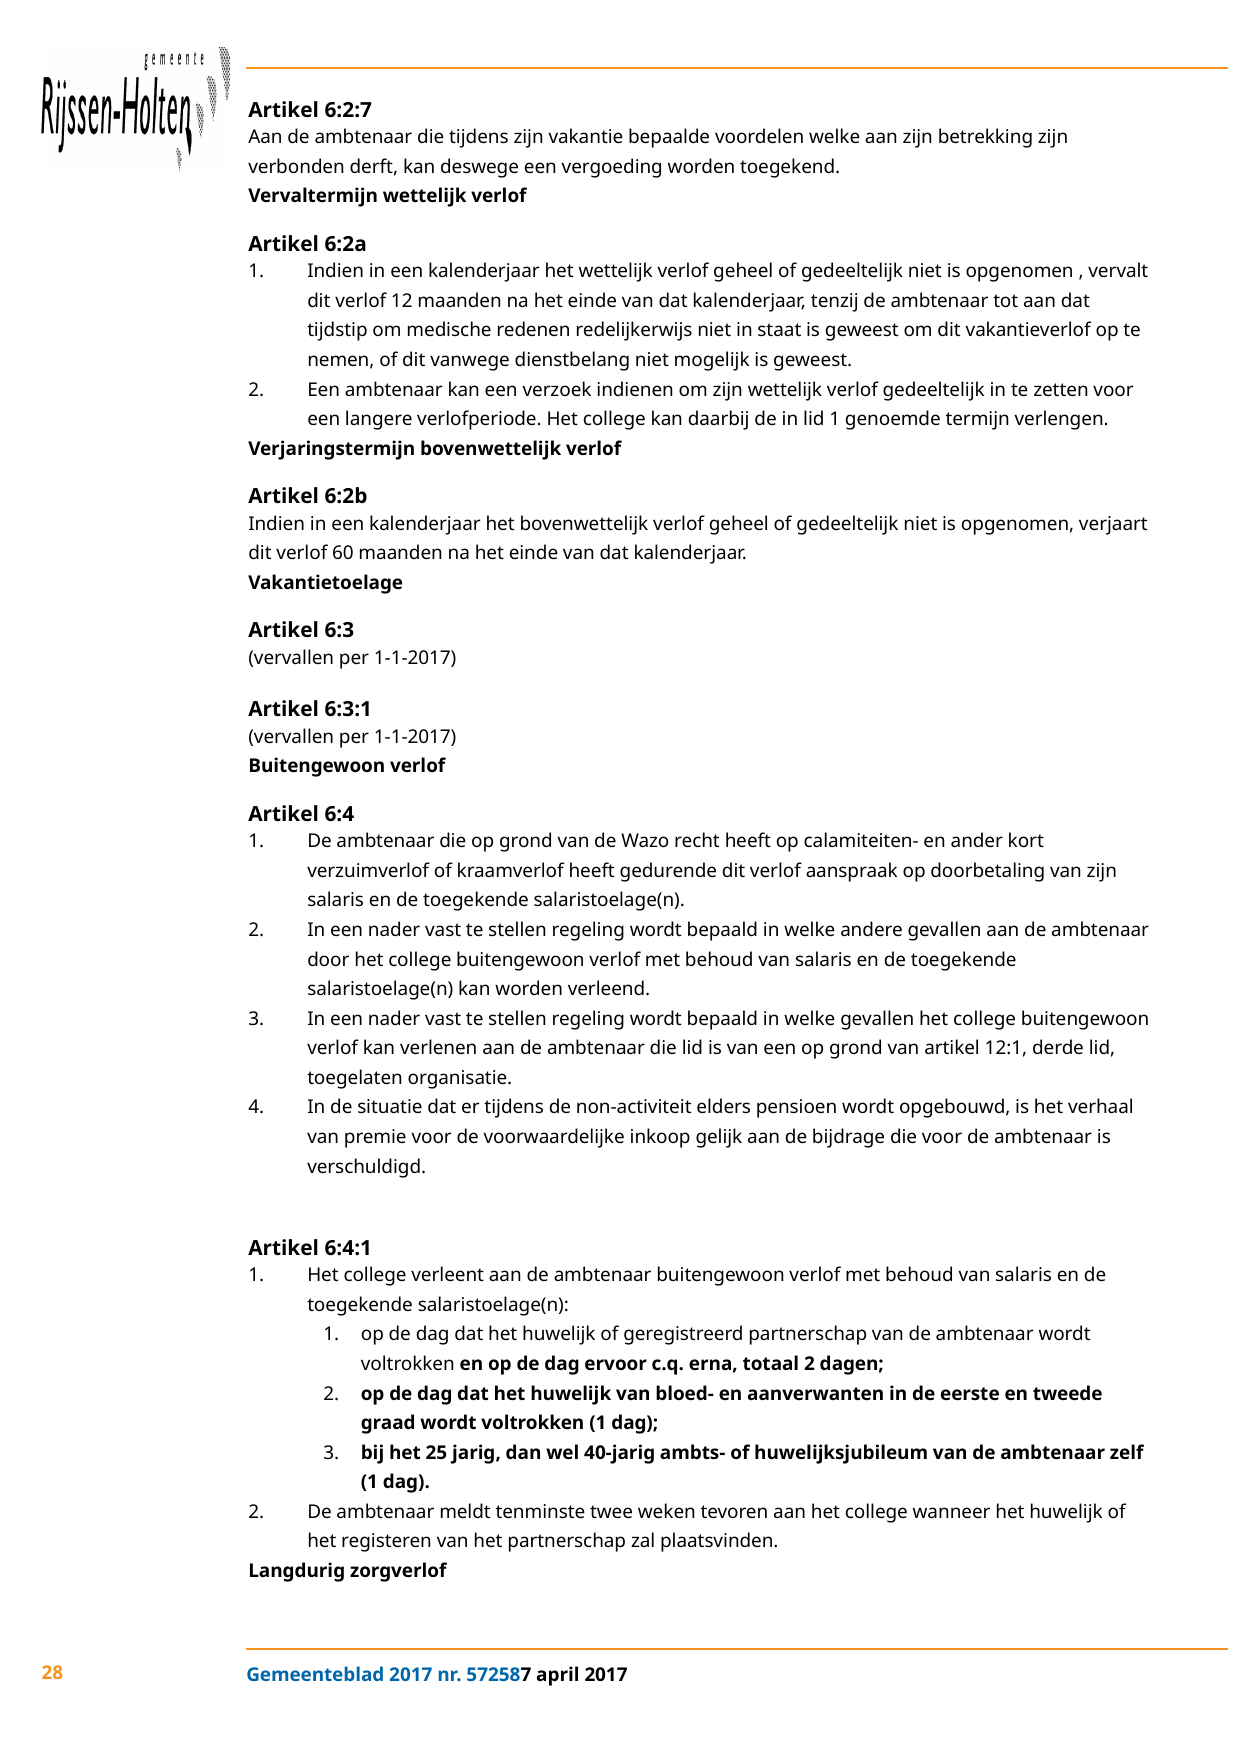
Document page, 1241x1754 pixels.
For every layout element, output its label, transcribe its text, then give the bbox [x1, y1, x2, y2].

text Artikel 6:3:1 [248, 694, 1152, 723]
list De ambtenaar die op grond van de Wazo recht heeft op calamiteiten- en ander kort verzuimverlof of kraamverlof heeft gedurende dit verlof aanspraak op doorbetaling van zijn salaris en de toegekende salaristoelage(n). [248, 827, 1152, 912]
text Artikel 6:2:7 [248, 95, 1152, 123]
text Artikel 6:3 [248, 616, 1152, 644]
list De ambtenaar meldt tenminste twee weken tevoren aan het college wanneer het huwelijk of het registeren van het partnerschap zal plaatsvinden. [248, 1498, 1152, 1553]
list Indien in een kalenderjaar het wettelijk verlof geheel of gedeeltelijk niet is opgenomen , vervalt dit verlof 12 maanden na het einde van dat kalenderjaar, tenzij de ambtenaar tot aan dat tijdstip om medische redenen redelijkerwijs niet in staat is geweest om dit vakantieverlof op te nemen, of dit vanwege dienstbelang niet mogelijk is geweest. [248, 257, 1152, 372]
text Vakantietoelage [248, 569, 1152, 595]
text Artikel 6:4 [248, 799, 1152, 827]
text Artikel 6:2a [248, 229, 1152, 257]
text Aan de ambtenaar die tijdens zijn vakantie bepaalde voordelen welke aan zijn betrekking zijn verbonden derft, kan deswege een vergoeding worden toegekend. [248, 123, 1152, 178]
list bij het 25 jarig, dan wel 40-jarig ambts- of huwelijksjubileum van de ambtenaar zelf (1 dag). [323, 1439, 1152, 1494]
list Het college verleent aan de ambtenaar buitengewoon verlof met behoud van salaris en de toegekende salaristoelage(n): [248, 1261, 1152, 1317]
list op de dag dat het huwelijk van bloed- en aanverwanten in de eerste en tweede graad wordt voltrokken (1 dag); [323, 1380, 1152, 1435]
text (vervallen per 1-1-2017) [248, 644, 1152, 670]
text Artikel 6:2b [248, 481, 1152, 510]
list Een ambtenaar kan een verzoek indienen om zijn wettelijk verlof gedeeltelijk in te zetten voor een langere verlofperiode. Het college kan daarbij de in lid 1 genoemde termijn verlengen. [248, 376, 1152, 431]
picture [41, 47, 231, 172]
text Vervaltermijn wettelijk verlof [248, 182, 1152, 208]
text Buitengewoon verlof [248, 752, 1152, 778]
text (vervallen per 1-1-2017) [248, 723, 1152, 749]
text Verjaringstermijn bovenwettelijk verlof [248, 435, 1152, 461]
text Artikel 6:4:1 [248, 1233, 1152, 1261]
list op de dag dat het huwelijk of geregistreerd partnerschap van de ambtenaar wordt voltrokken en op de dag ervoor c.q. erna, totaal 2 dagen; [323, 1321, 1152, 1376]
list In een nader vast te stellen regeling wordt bepaald in welke andere gevallen aan de ambtenaar door het college buitengewoon verlof met behoud van salaris en de toegekende salaristoelage(n) kan worden verleend. [248, 916, 1152, 1001]
list In een nader vast te stellen regeling wordt bepaald in welke gevallen het college buitengewoon verlof kan verlenen aan de ambtenaar die lid is van een op grond van artikel 12:1, derde lid, toegelaten organisatie. [248, 1005, 1152, 1090]
text Langdurig zorgverlof [248, 1557, 1152, 1583]
text Indien in een kalenderjaar het bovenwettelijk verlof geheel of gedeeltelijk niet is opgenomen, verjaart dit verlof 60 maanden na het einde van dat kalenderjaar. [248, 510, 1152, 565]
list In de situatie dat er tijdens de non-activiteit elders pensioen wordt opgebouwd, is het verhaal van premie voor de voorwaardelijke inkoop gelijk aan de bijdrage die voor de ambtenaar is verschuldigd. [248, 1094, 1152, 1179]
